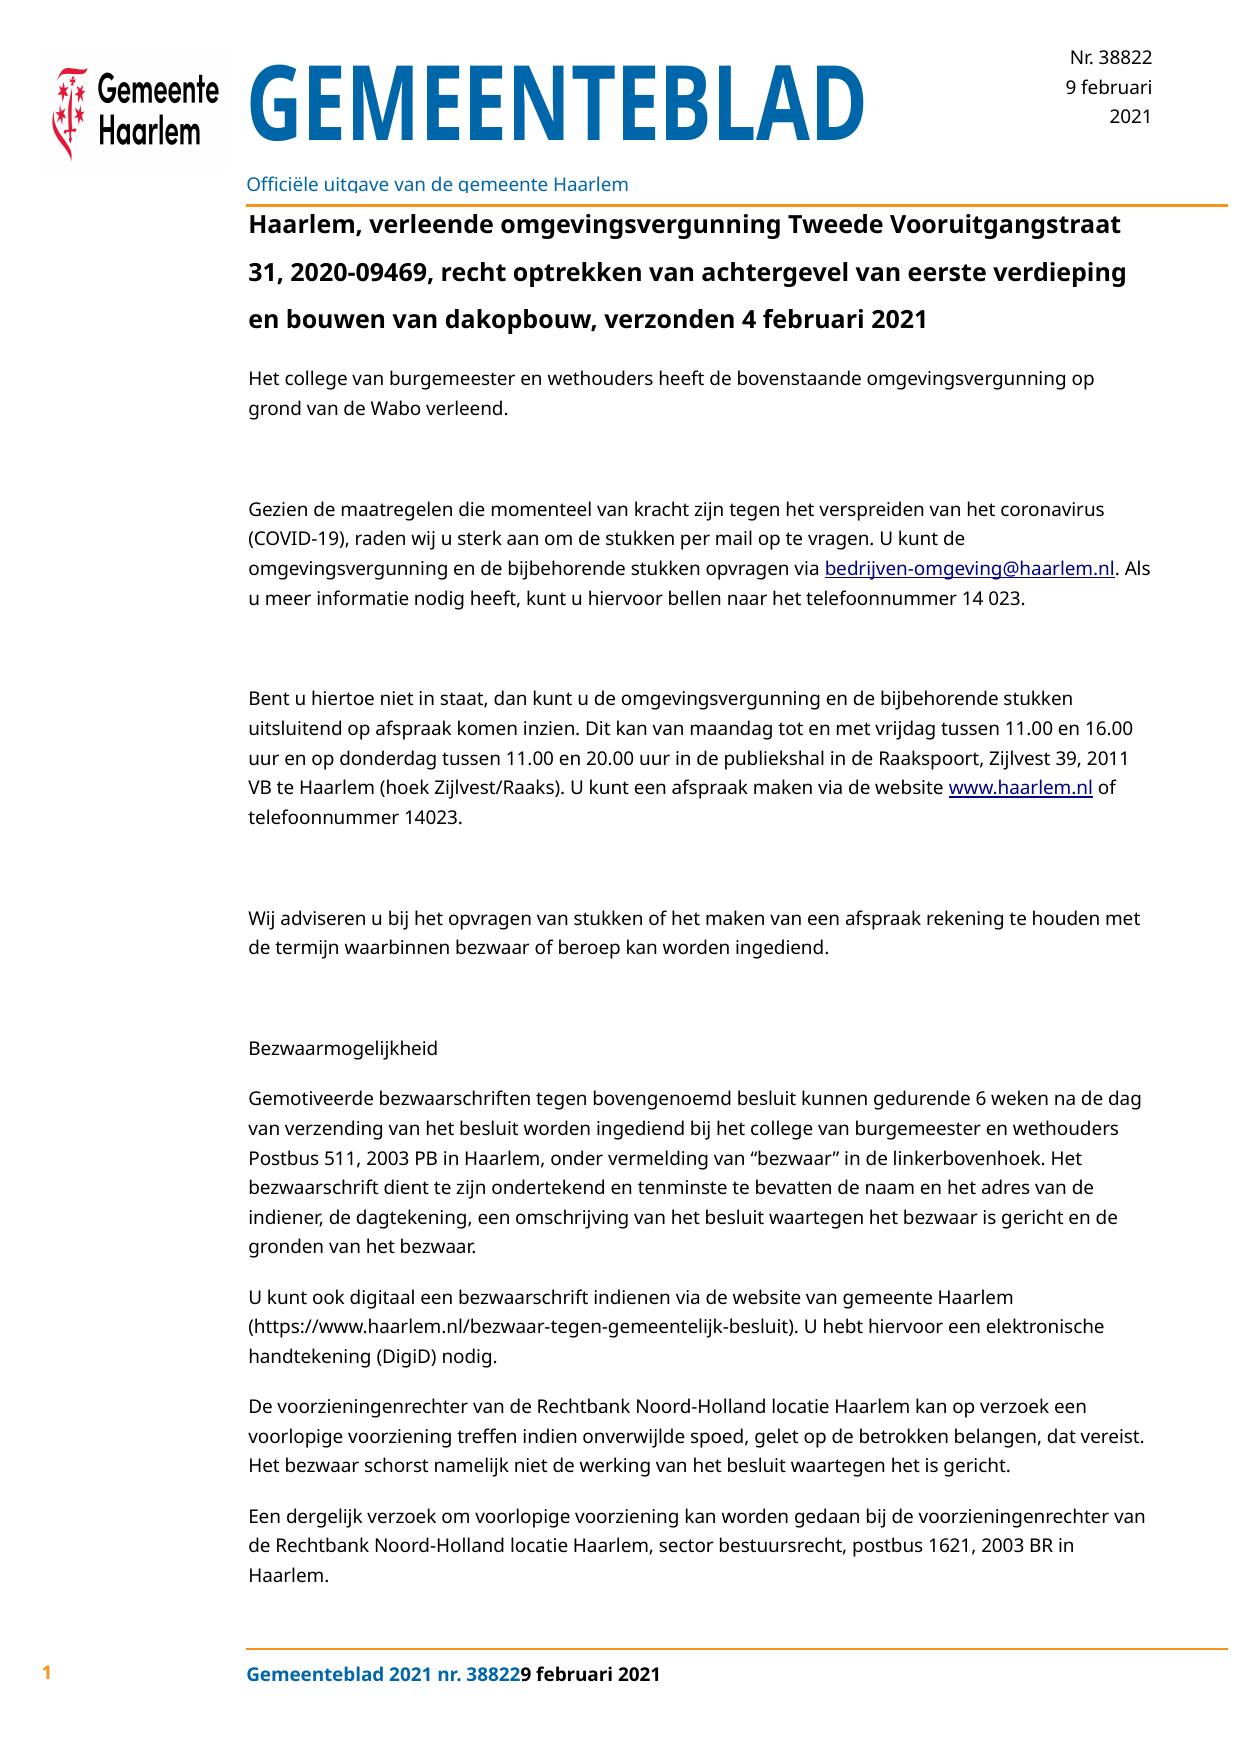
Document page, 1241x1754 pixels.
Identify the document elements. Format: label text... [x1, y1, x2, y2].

text Een dergelijk verzoek om voorlopige voorziening kan worden gedaan bij de voorzieningenrechter van de Rechtbank Noord-Holland locatie Haarlem, sector bestuursrecht, postbus 1621, 2003 BR in Haarlem. [248, 1503, 1152, 1588]
text Bezwaarmogelijkheid [248, 1035, 1152, 1061]
text U kunt ook digitaal een bezwaarschrift indienen via de website van gemeente Haarlem (https://www.haarlem.nl/bezwaar-tegen-gemeentelijk-besluit). U hebt hiervoor een elektronische handtekening (DigiD) nodig. [248, 1284, 1152, 1369]
text Gemotiveerde bezwaarschriften tegen bovengenoemd besluit kunnen gedurende 6 weken na de dag van verzending van het besluit worden ingediend bij het college van burgemeester en wethouders Postbus 511, 2003 PB in Haarlem, onder vermelding van “bezwaar” in de linkerbovenhoek. Het bezwaarschrift dient te zijn ondertekend en tenminste te bevatten de naam en het adres van de indiener, de dagtekening, een omschrijving van het besluit waartegen het bezwaar is gericht en de gronden van het bezwaar. [248, 1086, 1152, 1259]
picture [41, 47, 231, 172]
text Bent u hiertoe niet in staat, dan kunt u de omgevingsvergunning en de bijbehorende stukken uitsluitend op afspraak komen inzien. Dit kan van maandag tot en met vrijdag tussen 11.00 en 16.00 uur en op donderdag tussen 11.00 en 20.00 uur in de publiekshal in de Raakspoort, Zijlvest 39, 2011 VB te Haarlem (hoek Zijlvest/Raaks). U kunt een afspraak maken via de website www.haarlem.nl of telefoonnummer 14023. [248, 686, 1152, 829]
text Wij adviseren u bij het opvragen van stukken of het maken van een afspraak rekening te houden met de termijn waarbinnen bezwaar of beroep kan worden ingediend. [248, 905, 1152, 960]
text Het college van burgemeester en wethouders heeft de bovenstaande omgevingsvergunning op grond van de Wabo verleend. [248, 366, 1152, 421]
text Haarlem, verleende omgevingsvergunning Tweede Vooruitgangstraat 31, 2020-09469, recht optrekken van achtergevel van eerste verdieping en bouwen van dakopbouw, verzonden 4 februari 2021 [248, 207, 1152, 336]
text Gezien de maatregelen die momenteel van kracht zijn tegen het verspreiden van het coronavirus (COVID-19), raden wij u sterk aan om de stukken per mail op te vragen. U kunt de omgevingsvergunning en de bijbehorende stukken opvragen via bedrijven-omgeving@haarlem.nl. Als u meer informatie nodig heeft, kunt u hiervoor bellen naar het telefoonnummer 14 023. [248, 496, 1152, 610]
text De voorzieningenrechter van de Rechtbank Noord-Holland locatie Haarlem kan op verzoek een voorlopige voorziening treffen indien onverwijlde spoed, gelet op de betrokken belangen, dat vereist. Het bezwaar schorst namelijk niet de werking van het besluit waartegen het is gericht. [248, 1393, 1152, 1478]
